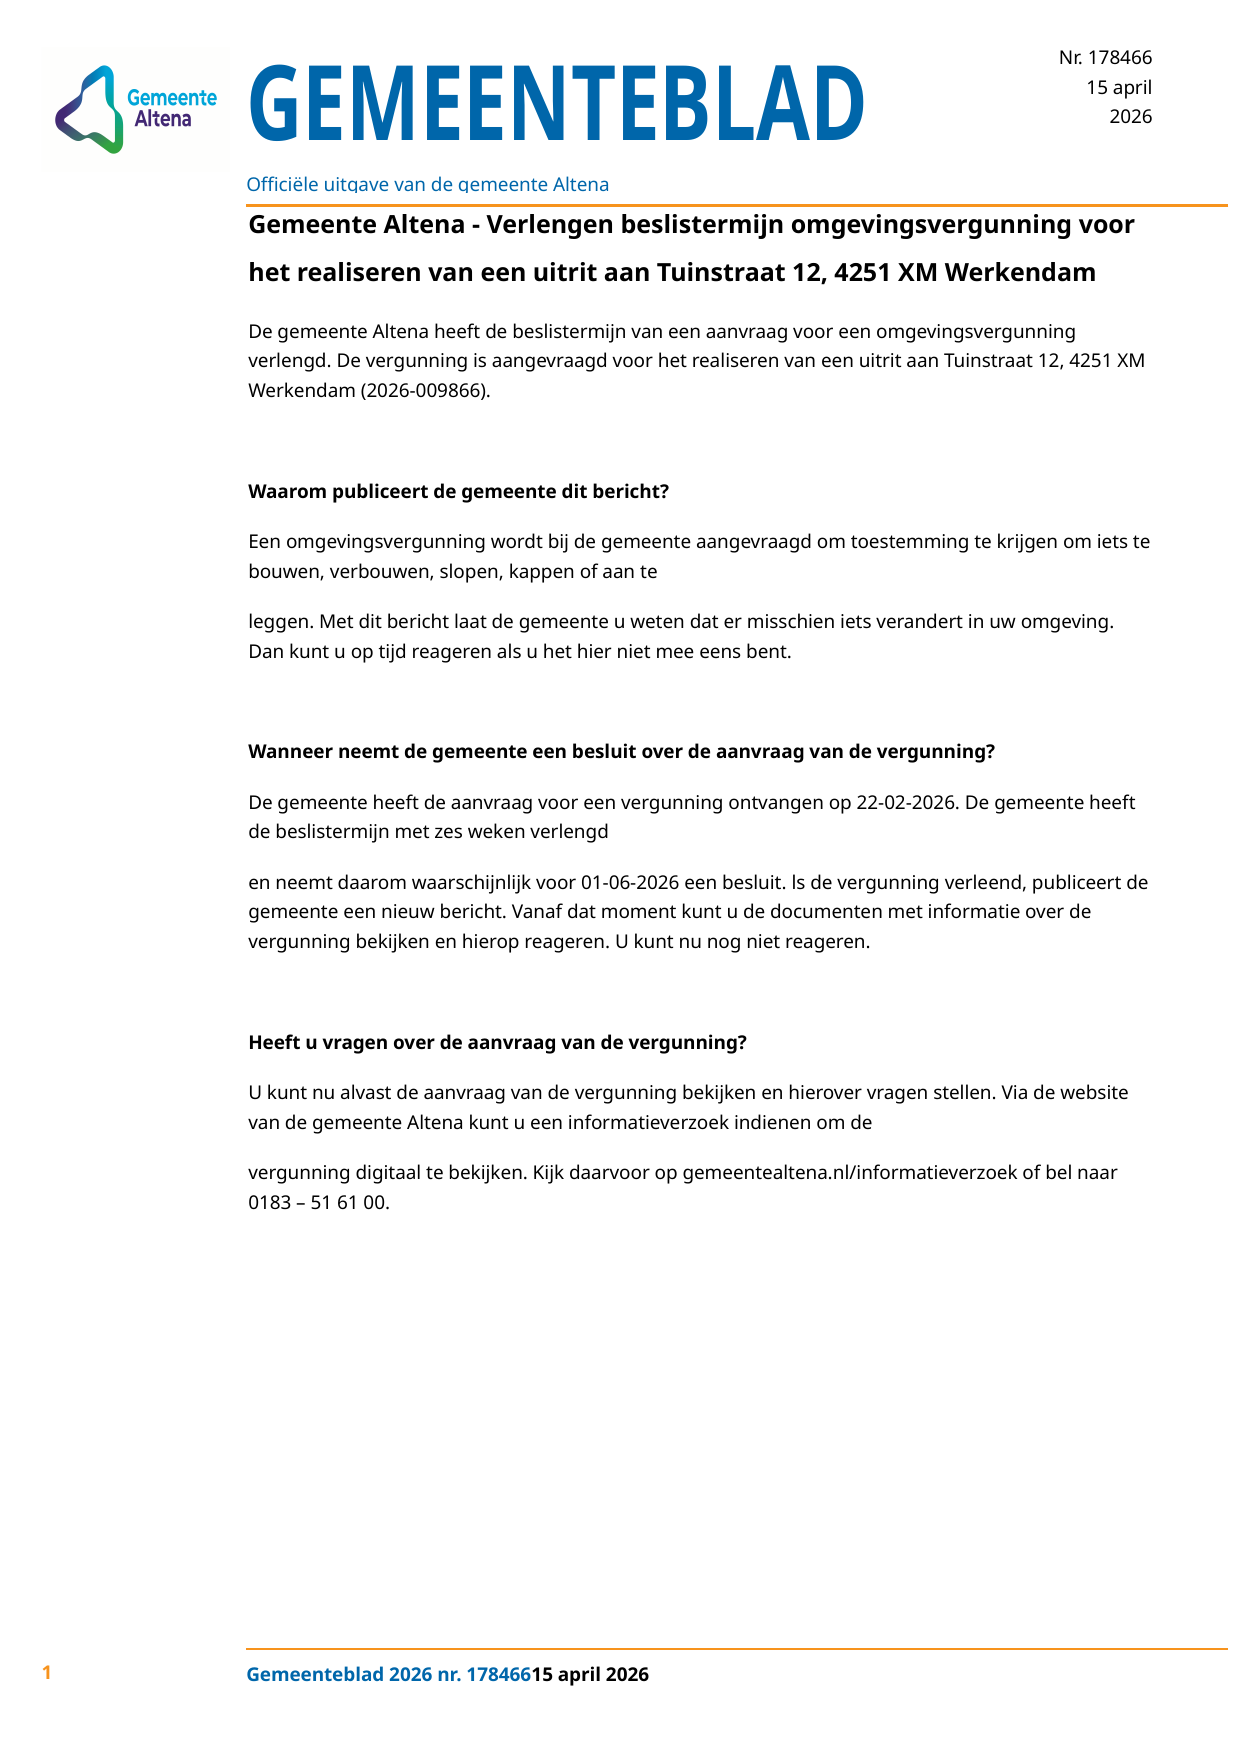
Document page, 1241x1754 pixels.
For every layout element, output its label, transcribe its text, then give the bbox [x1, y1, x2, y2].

picture [41, 47, 231, 172]
text Gemeente Altena - Verlengen beslistermijn omgevingsvergunning voor het realiseren van een uitrit aan Tuinstraat 12, 4251 XM Werkendam [248, 207, 1152, 288]
text vergunning digitaal te bekijken. Kijk daarvoor op gemeentealtena.nl/informatieverzoek of bel naar 0183 – 51 61 00. [248, 1159, 1152, 1215]
text Heeft u vragen over de aanvraag van de vergunning? [248, 1029, 1152, 1055]
text leggen. Met dit bericht laat de gemeente u weten dat er misschien iets verandert in uw omgeving. Dan kunt u op tijd reageren als u het hier niet mee eens bent. [248, 608, 1152, 664]
text Waarom publiceert de gemeente dit bericht? [248, 478, 1152, 504]
text De gemeente heeft de aanvraag voor een vergunning ontvangen op 22-02-2026. De gemeente heeft de beslistermijn met zes weken verlengd [248, 789, 1152, 844]
text U kunt nu alvast de aanvraag van de vergunning bekijken en hierover vragen stellen. Via de website van de gemeente Altena kunt u een informatieverzoek indienen om de [248, 1079, 1152, 1135]
text Wanneer neemt de gemeente een besluit over de aanvraag van de vergunning? [248, 739, 1152, 764]
text Een omgevingsvergunning wordt bij de gemeente aangevraagd om toestemming te krijgen om iets te bouwen, verbouwen, slopen, kappen of aan te [248, 528, 1152, 584]
text De gemeente Altena heeft de beslistermijn van een aanvraag voor een omgevingsvergunning verlengd. De vergunning is aangevraagd voor het realiseren van een uitrit aan Tuinstraat 12, 4251 XM Werkendam (2026-009866). [248, 318, 1152, 403]
text en neemt daarom waarschijnlijk voor 01-06-2026 een besluit. ls de vergunning verleend, publiceert de gemeente een nieuw bericht. Vanaf dat moment kunt u de documenten met informatie over de vergunning bekijken en hierop reageren. U kunt nu nog niet reageren. [248, 869, 1152, 954]
